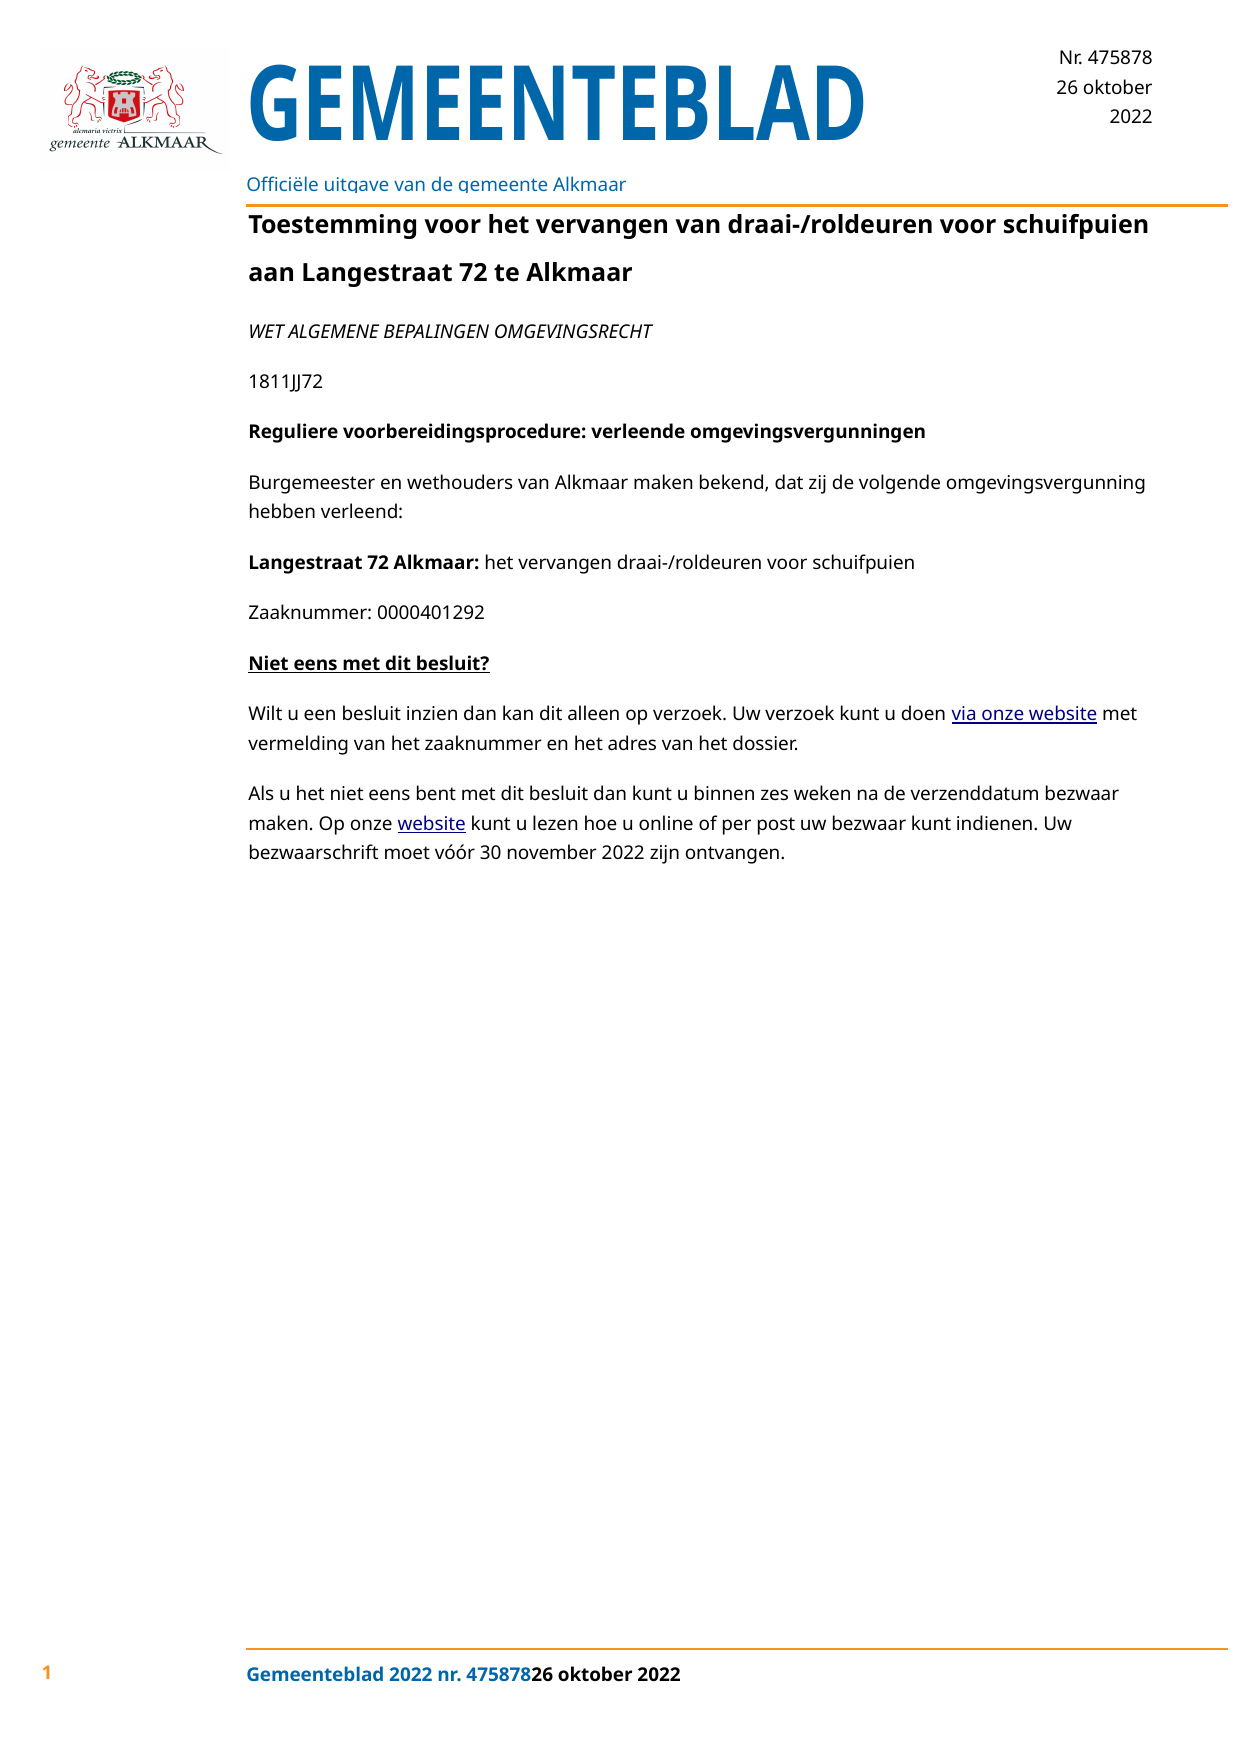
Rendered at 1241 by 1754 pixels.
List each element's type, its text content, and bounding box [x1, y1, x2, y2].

text Langestraat 72 Alkmaar: het vervangen draai-/roldeuren voor schuifpuien [248, 549, 1152, 575]
text Reguliere voorbereidingsprocedure: verleende omgevingsvergunningen [248, 419, 1152, 444]
text 1811JJ72 [248, 368, 1152, 394]
picture [41, 47, 231, 172]
text Toestemming voor het vervangen van draai-/roldeuren voor schuifpuien aan Langestraat 72 te Alkmaar [248, 207, 1152, 288]
text Burgemeester en wethouders van Alkmaar maken bekend, dat zij de volgende omgevingsvergunning hebben verleend: [248, 469, 1152, 524]
text Wilt u een besluit inzien dan kan dit alleen op verzoek. Uw verzoek kunt u doen via onze website met vermelding van het zaaknummer en het adres van het dossier. [248, 700, 1152, 756]
text Niet eens met dit besluit? [248, 650, 1152, 676]
text WET ALGEMENE BEPALINGEN OMGEVINGSRECHT [248, 318, 1152, 344]
text Als u het niet eens bent met dit besluit dan kunt u binnen zes weken na de verzenddatum bezwaar maken. Op onze website kunt u lezen hoe u online of per post uw bezwaar kunt indienen. Uw bezwaarschrift moet vóór 30 november 2022 zijn ontvangen. [248, 780, 1152, 865]
text Zaaknummer: 0000401292 [248, 599, 1152, 625]
